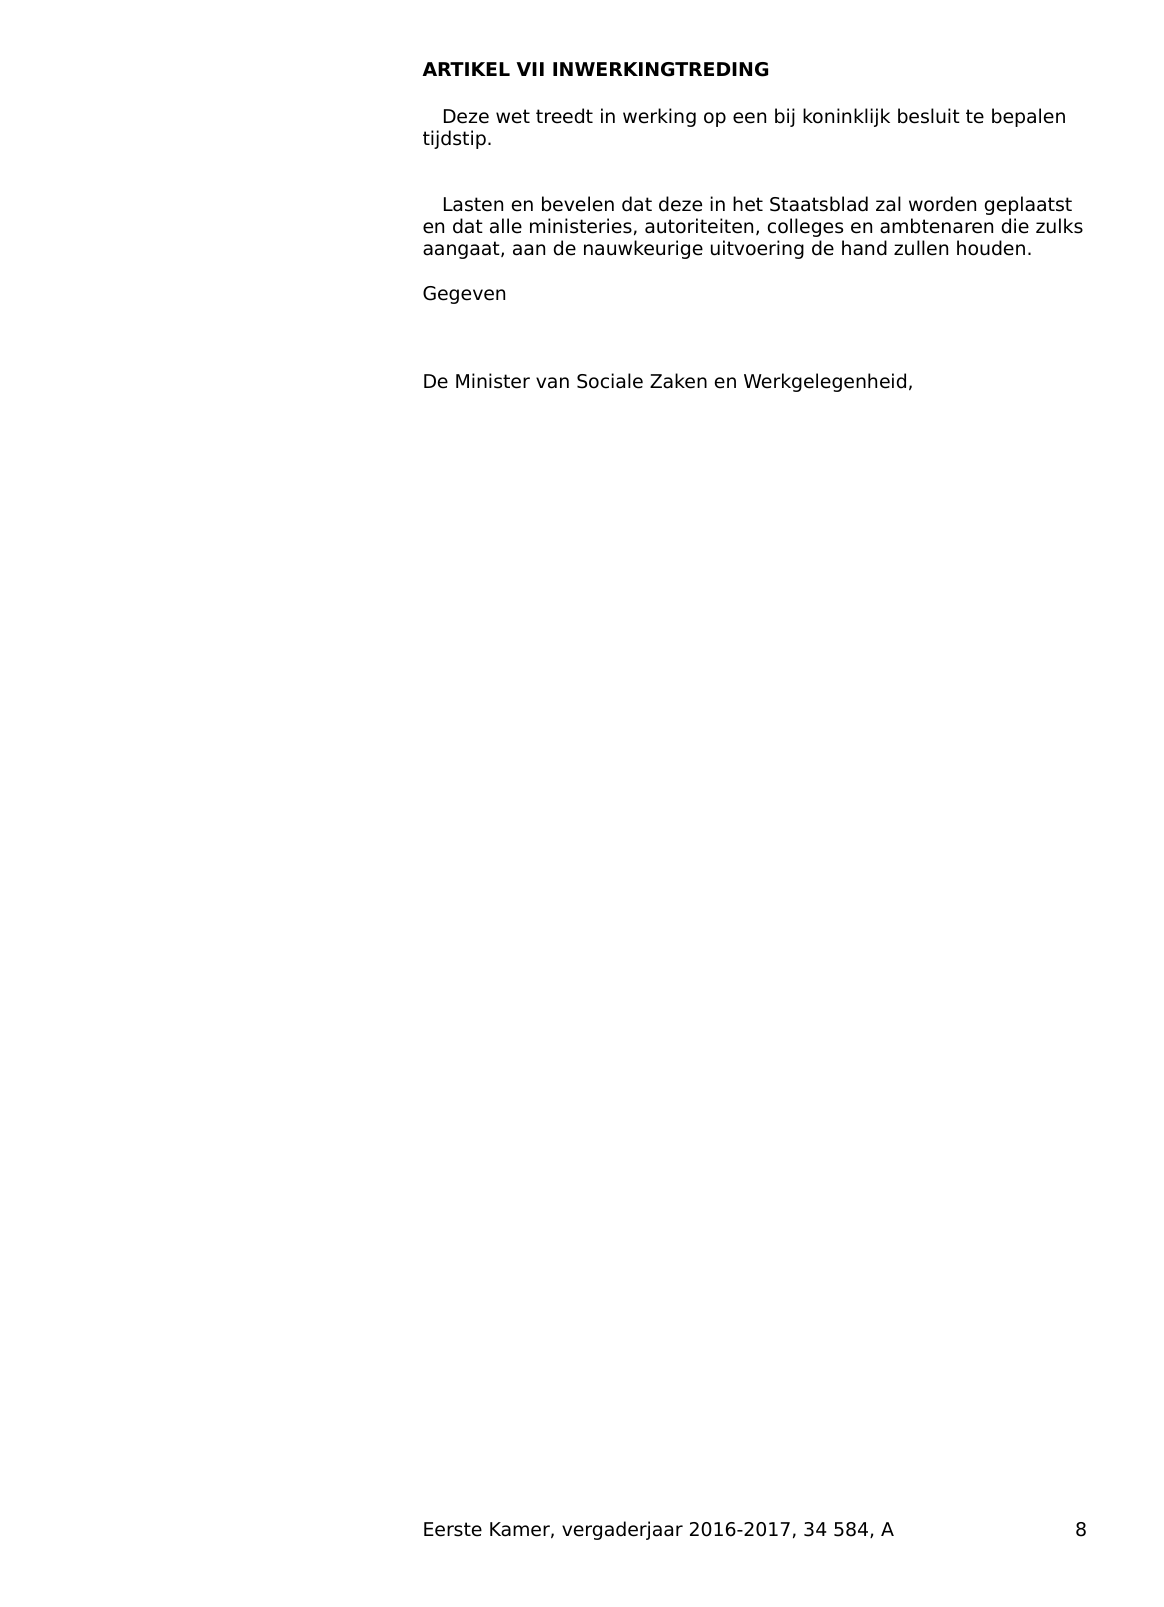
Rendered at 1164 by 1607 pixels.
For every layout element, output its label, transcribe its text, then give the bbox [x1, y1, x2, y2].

text Lasten en bevelen dat deze in het Staatsblad zal worden geplaatst en dat alle ministeries, autoriteiten, colleges en ambtenaren die zulks aangaat, aan de nauwkeurige uitvoering de hand zullen houden. [422, 194, 1087, 260]
text Gegeven [422, 282, 1087, 304]
subtitle ARTIKEL VII INWERKINGTREDING [422, 59, 1087, 81]
text De Minister van Sociale Zaken en Werkgelegenheid, [422, 371, 1087, 393]
text Deze wet treedt in werking op een bij koninklijk besluit te bepalen tijdstip. [422, 106, 1087, 150]
